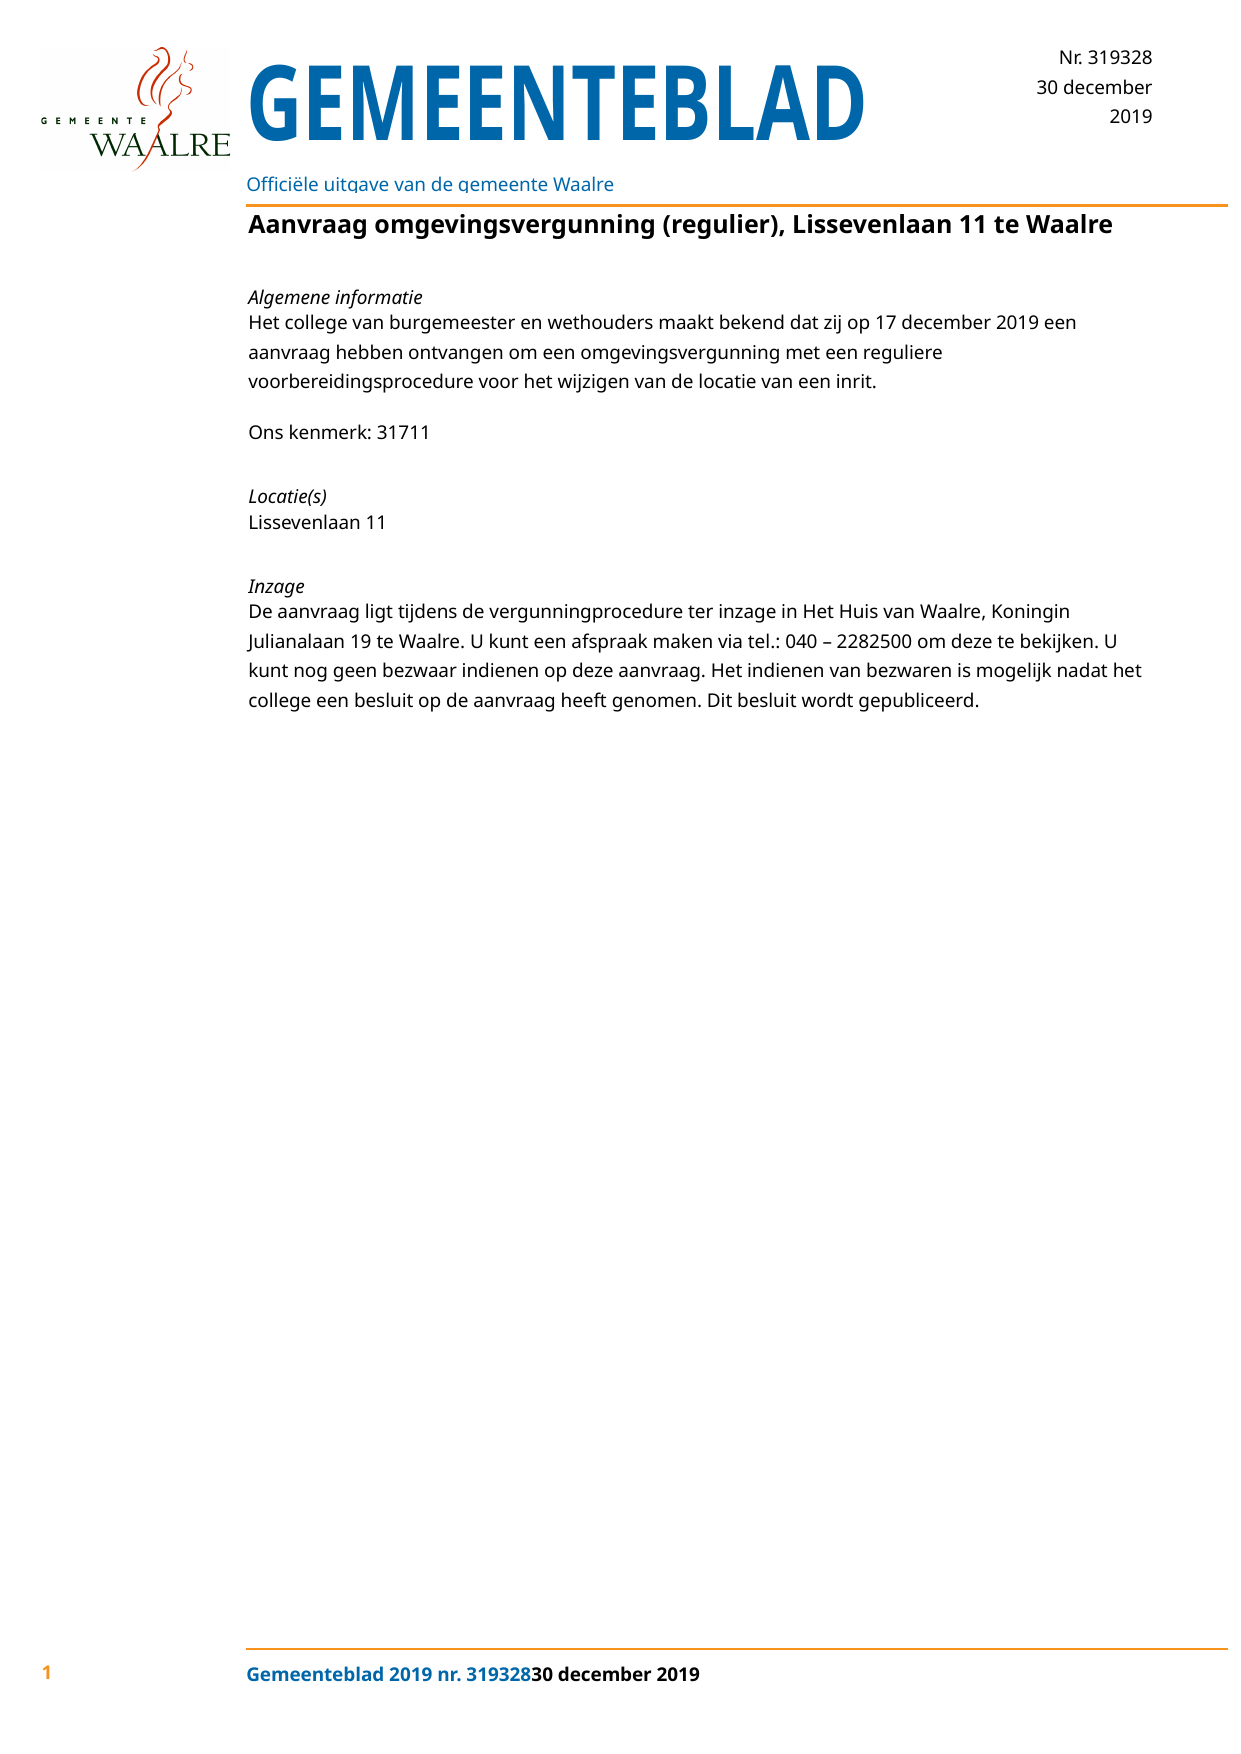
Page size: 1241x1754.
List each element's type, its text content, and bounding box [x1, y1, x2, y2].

text Locatie(s) [248, 483, 1152, 509]
text Ons kenmerk: 31711 [248, 419, 1152, 445]
text De aanvraag ligt tijdens de vergunningprocedure ter inzage in Het Huis van Waalre, Koningin Julianalaan 19 te Waalre. U kunt een afspraak maken via tel.: 040 – 2282500 om deze te bekijken. U kunt nog geen bezwaar indienen op deze aanvraag. Het indienen van bezwaren is mogelijk nadat het college een besluit op de aanvraag heeft genomen. Dit besluit wordt gepubliceerd. [248, 598, 1152, 713]
text Het college van burgemeester en wethouders maakt bekend dat zij op 17 december 2019 een aanvraag hebben ontvangen om een omgevingsvergunning met een reguliere voorbereidingsprocedure voor het wijzigen van de locatie van een inrit. [248, 309, 1152, 394]
text Lissevenlaan 11 [248, 509, 1152, 534]
text Inzage [248, 573, 1152, 598]
text Algemene informatie [248, 284, 1152, 309]
text Aanvraag omgevingsvergunning (regulier), Lissevenlaan 11 te Waalre [248, 207, 1152, 241]
picture [41, 47, 231, 172]
